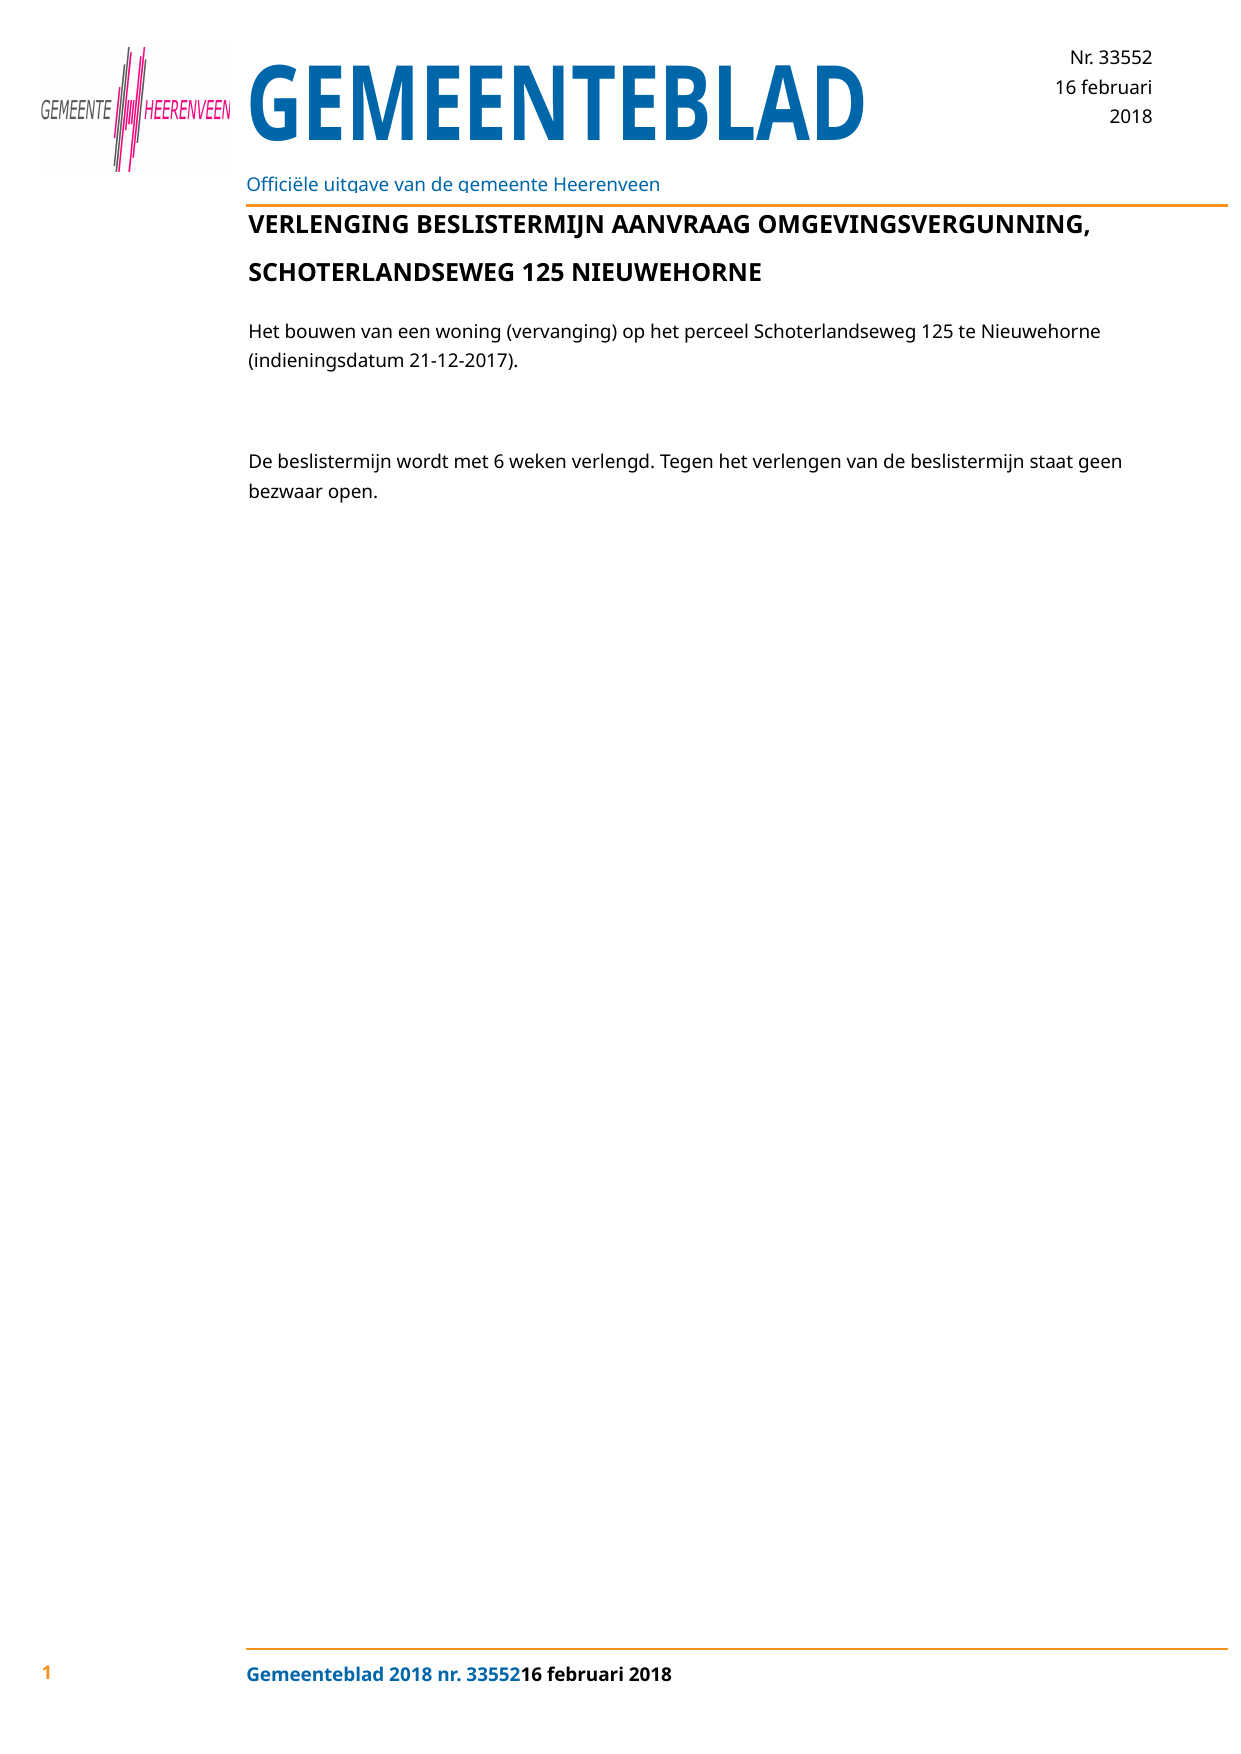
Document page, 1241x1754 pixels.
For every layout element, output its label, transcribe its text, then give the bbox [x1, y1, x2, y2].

picture [41, 47, 231, 172]
text Het bouwen van een woning (vervanging) op het perceel Schoterlandseweg 125 te Nieuwehorne (indieningsdatum 21-12-2017). [248, 318, 1152, 373]
text VERLENGING BESLISTERMIJN AANVRAAG OMGEVINGSVERGUNNING, SCHOTERLANDSEWEG 125 NIEUWEHORNE [248, 207, 1152, 288]
text De beslistermijn wordt met 6 weken verlengd. Tegen het verlengen van de beslistermijn staat geen bezwaar open. [248, 448, 1152, 504]
